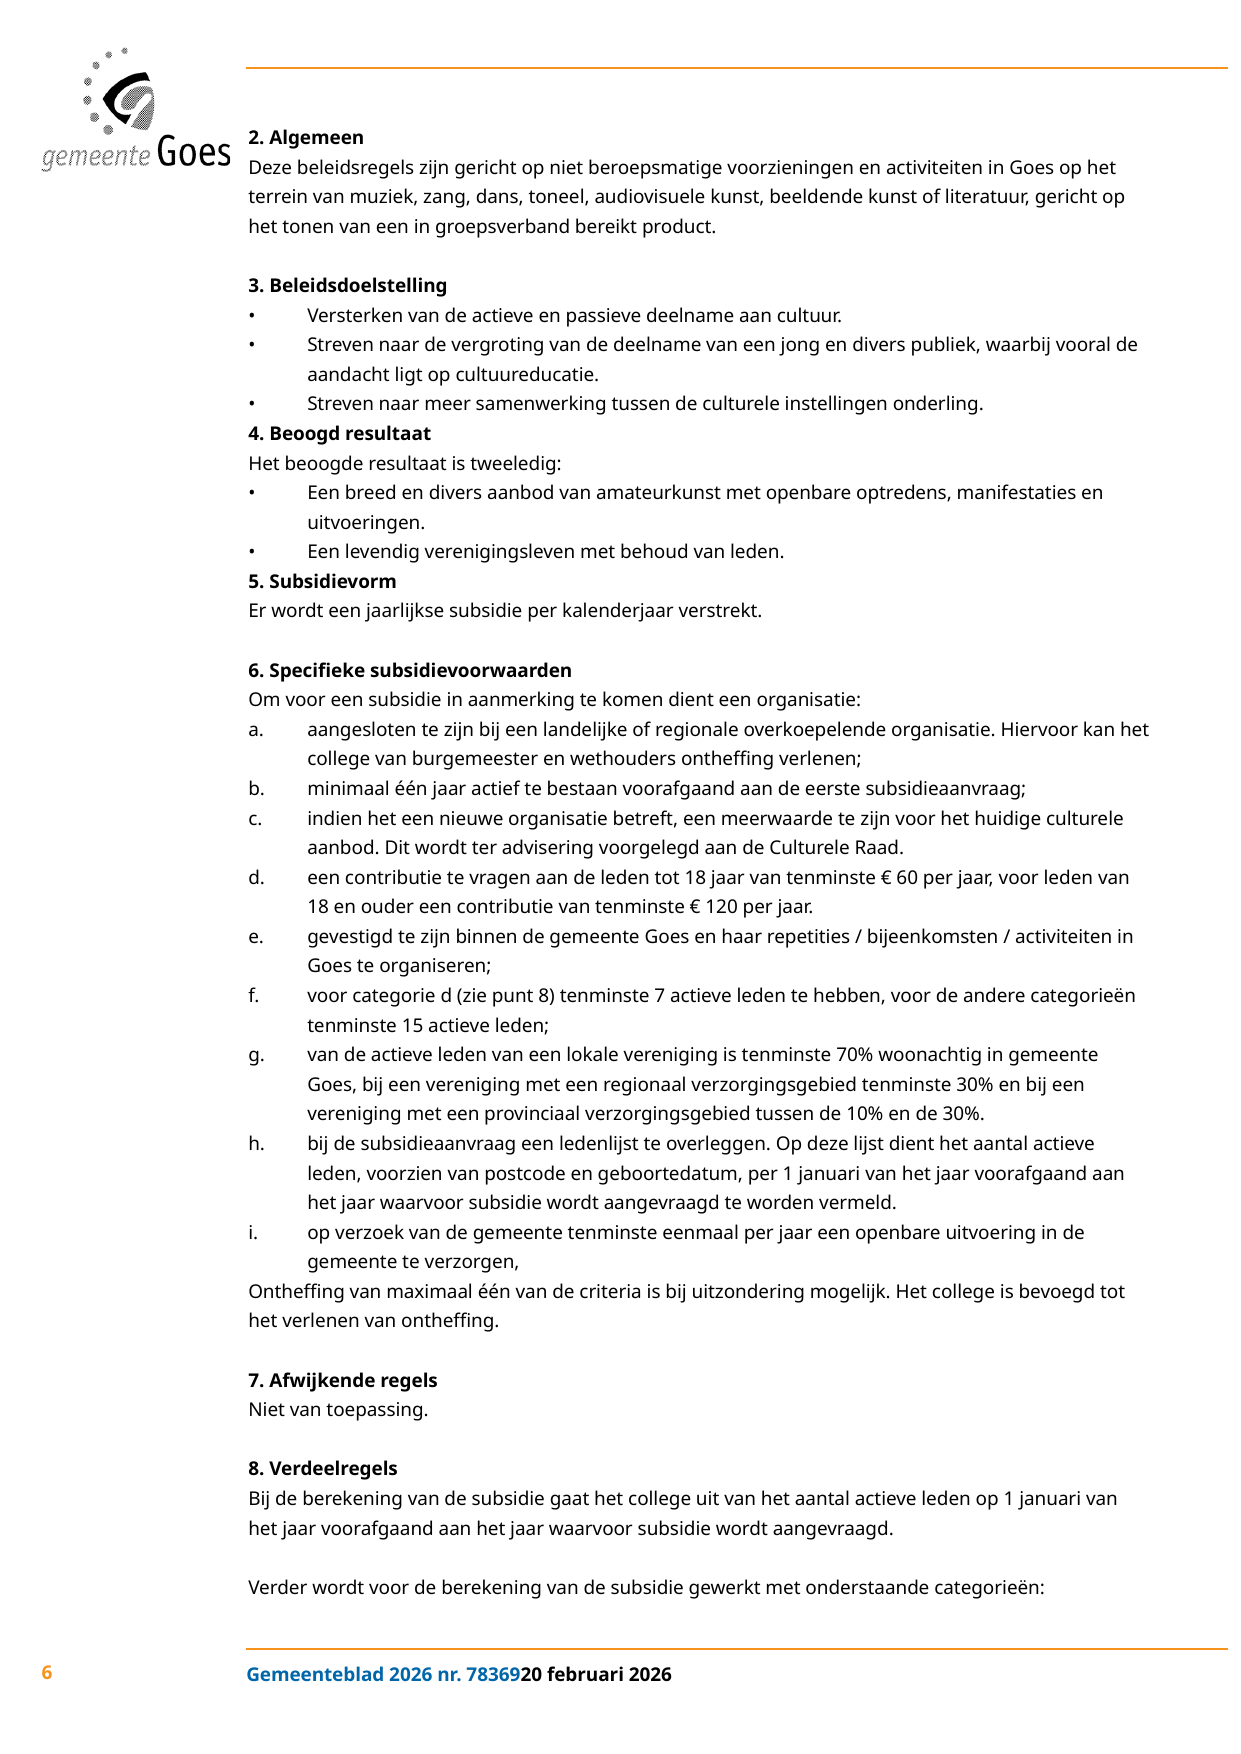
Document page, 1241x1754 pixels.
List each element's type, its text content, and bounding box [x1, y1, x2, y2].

list aangesloten te zijn bij een landelijke of regionale overkoepelende organisatie. Hiervoor kan het college van burgemeester en wethouders ontheffing verlenen; [248, 716, 1152, 771]
text 8. Verdeelregels [248, 1456, 1152, 1481]
text Er wordt een jaarlijkse subsidie per kalenderjaar verstrekt. [248, 598, 1152, 623]
text Ontheffing van maximaal één van de criteria is bij uitzondering mogelijk. Het college is bevoegd tot het verlenen van ontheffing. [248, 1278, 1152, 1333]
text 7. Afwijkende regels [248, 1367, 1152, 1393]
list bij de subsidieaanvraag een ledenlijst te overleggen. Op deze lijst dient het aantal actieve leden, voorzien van postcode en geboortedatum, per 1 januari van het jaar voorafgaand aan het jaar waarvoor subsidie wordt aangevraagd te worden vermeld. [248, 1130, 1152, 1215]
picture [41, 47, 231, 172]
list indien het een nieuwe organisatie betreft, een meerwaarde te zijn voor het huidige culturele aanbod. Dit wordt ter advisering voorgelegd aan de Culturele Raad. [248, 805, 1152, 860]
text 2. Algemeen [248, 124, 1152, 150]
list op verzoek van de gemeente tenminste eenmaal per jaar een openbare uitvoering in de gemeente te verzorgen, [248, 1219, 1152, 1274]
text Bij de berekening van de subsidie gaat het college uit van het aantal actieve leden op 1 januari van het jaar voorafgaand aan het jaar waarvoor subsidie wordt aangevraagd. [248, 1485, 1152, 1541]
list gevestigd te zijn binnen de gemeente Goes en haar repetities / bijeenkomsten / activiteiten in Goes te organiseren; [248, 923, 1152, 978]
text 3. Beleidsdoelstelling [248, 272, 1152, 298]
list minimaal één jaar actief te bestaan voorafgaand aan de eerste subsidieaanvraag; [248, 775, 1152, 801]
text Verder wordt voor de berekening van de subsidie gewerkt met onderstaande categorieën: [248, 1574, 1152, 1600]
list voor categorie d (zie punt 8) tenminste 7 actieve leden te hebben, voor de andere categorieën tenminste 15 actieve leden; [248, 982, 1152, 1038]
list Streven naar de vergroting van de deelname van een jong en divers publiek, waarbij vooral de aandacht ligt op cultuureducatie. [248, 331, 1152, 387]
text 5. Subsidievorm [248, 568, 1152, 594]
text 4. Beoogd resultaat [248, 420, 1152, 446]
list Streven naar meer samenwerking tussen de culturele instellingen onderling. [248, 391, 1152, 416]
list een contributie te vragen aan de leden tot 18 jaar van tenminste € 60 per jaar, voor leden van 18 en ouder een contributie van tenminste € 120 per jaar. [248, 864, 1152, 919]
list Een breed en divers aanbod van amateurkunst met openbare optredens, manifestaties en uitvoeringen. [248, 479, 1152, 535]
text Deze beleidsregels zijn gericht op niet beroepsmatige voorzieningen en activiteiten in Goes op het terrein van muziek, zang, dans, toneel, audiovisuele kunst, beeldende kunst of literatuur, gericht op het tonen van een in groepsverband bereikt product. [248, 154, 1152, 239]
list van de actieve leden van een lokale vereniging is tenminste 70% woonachtig in gemeente Goes, bij een vereniging met een regionaal verzorgingsgebied tenminste 30% en bij een vereniging met een provinciaal verzorgingsgebied tussen de 10% en de 30%. [248, 1041, 1152, 1126]
text Niet van toepassing. [248, 1396, 1152, 1422]
text Om voor een subsidie in aanmerking te komen dient een organisatie: [248, 686, 1152, 712]
text Het beoogde resultaat is tweeledig: [248, 450, 1152, 476]
text 6. Specifieke subsidievoorwaarden [248, 657, 1152, 683]
list Een levendig verenigingsleven met behoud van leden. [248, 538, 1152, 564]
list Versterken van de actieve en passieve deelname aan cultuur. [248, 302, 1152, 328]
